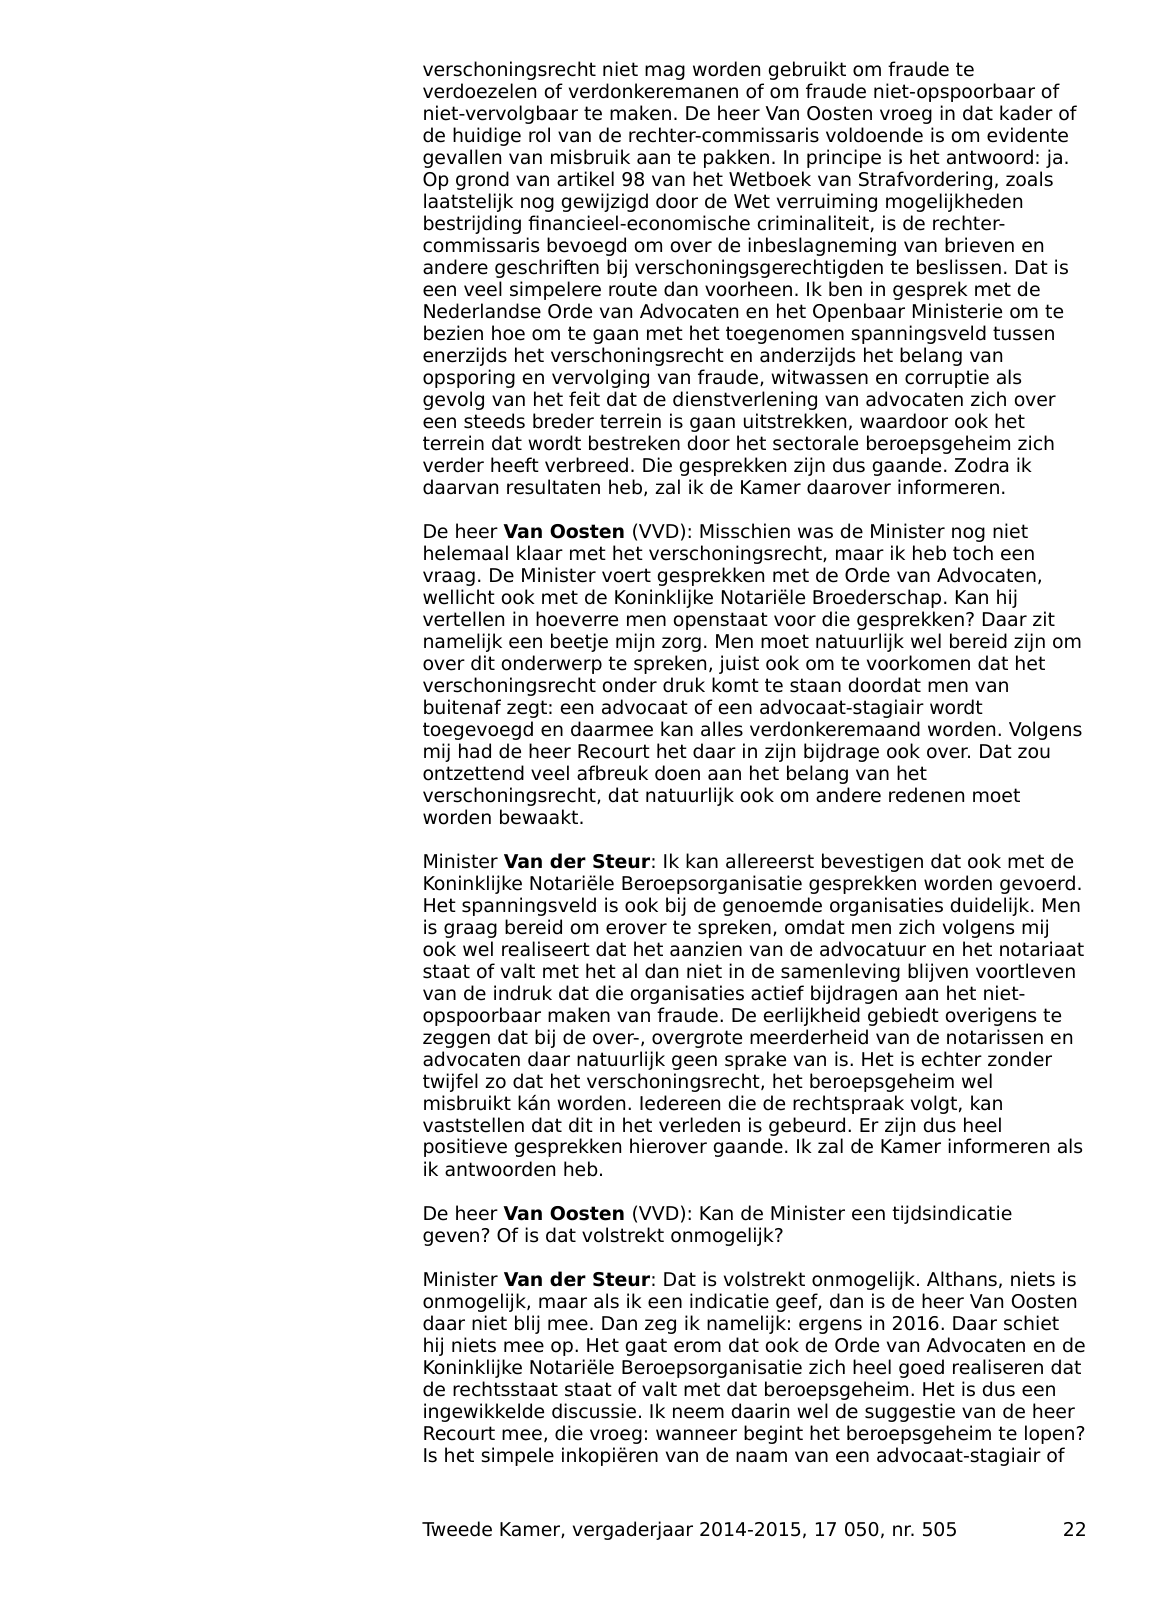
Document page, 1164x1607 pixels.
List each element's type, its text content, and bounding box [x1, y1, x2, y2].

text verschoningsrecht niet mag worden gebruikt om fraude te verdoezelen of verdonkeremanen of om fraude niet-opspoorbaar of niet-vervolgbaar te maken. De heer Van Oosten vroeg in dat kader of de huidige rol van de rechter-commissaris voldoende is om evidente gevallen van misbruik aan te pakken. In principe is het antwoord: ja. Op grond van artikel 98 van het Wetboek van Strafvordering, zoals laatstelijk nog gewijzigd door de Wet verruiming mogelijkheden bestrijding financieel-economische criminaliteit, is de rechter-commissaris bevoegd om over de inbeslagneming van brieven en andere geschriften bij verschoningsgerechtigden te beslissen. Dat is een veel simpelere route dan voorheen. Ik ben in gesprek met de Nederlandse Orde van Advocaten en het Openbaar Ministerie om te bezien hoe om te gaan met het toegenomen spanningsveld tussen enerzijds het verschoningsrecht en anderzijds het belang van opsporing en vervolging van fraude, witwassen en corruptie als gevolg van het feit dat de dienstverlening van advocaten zich over een steeds breder terrein is gaan uitstrekken, waardoor ook het terrein dat wordt bestreken door het sectorale beroepsgeheim zich verder heeft verbreed. Die gesprekken zijn dus gaande. Zodra ik daarvan resultaten heb, zal ik de Kamer daarover informeren. [422, 59, 1087, 499]
text De heer Van Oosten (VVD): Misschien was de Minister nog niet helemaal klaar met het verschoningsrecht, maar ik heb toch een vraag. De Minister voert gesprekken met de Orde van Advocaten, wellicht ook met de Koninklijke Notariële Broederschap. Kan hij vertellen in hoeverre men openstaat voor die gesprekken? Daar zit namelijk een beetje mijn zorg. Men moet natuurlijk wel bereid zijn om over dit onderwerp te spreken, juist ook om te voorkomen dat het verschoningsrecht onder druk komt te staan doordat men van buitenaf zegt: een advocaat of een advocaat-stagiair wordt toegevoegd en daarmee kan alles verdonkeremaand worden. Volgens mij had de heer Recourt het daar in zijn bijdrage ook over. Dat zou ontzettend veel afbreuk doen aan het belang van het verschoningsrecht, dat natuurlijk ook om andere redenen moet worden bewaakt. [422, 521, 1087, 828]
text De heer Van Oosten (VVD): Kan de Minister een tijdsindicatie geven? Of is dat volstrekt onmogelijk? [422, 1203, 1087, 1247]
text Minister Van der Steur: Dat is volstrekt onmogelijk. Althans, niets is onmogelijk, maar als ik een indicatie geef, dan is de heer Van Oosten daar niet blij mee. Dan zeg ik namelijk: ergens in 2016. Daar schiet hij niets mee op. Het gaat erom dat ook de Orde van Advocaten en de Koninklijke Notariële Beroepsorganisatie zich heel goed realiseren dat de rechtsstaat staat of valt met dat beroepsgeheim. Het is dus een ingewikkelde discussie. Ik neem daarin wel de suggestie van de heer Recourt mee, die vroeg: wanneer begint het beroepsgeheim te lopen? Is het simpele inkopiëren van de naam van een advocaat-stagiair of [422, 1269, 1087, 1467]
text Minister Van der Steur: Ik kan allereerst bevestigen dat ook met de Koninklijke Notariële Beroepsorganisatie gesprekken worden gevoerd. Het spanningsveld is ook bij de genoemde organisaties duidelijk. Men is graag bereid om erover te spreken, omdat men zich volgens mij ook wel realiseert dat het aanzien van de advocatuur en het notariaat staat of valt met het al dan niet in de samenleving blijven voortleven van de indruk dat die organisaties actief bijdragen aan het niet-opspoorbaar maken van fraude. De eerlijkheid gebiedt overigens te zeggen dat bij de over-, overgrote meerderheid van de notarissen en advocaten daar natuurlijk geen sprake van is. Het is echter zonder twijfel zo dat het verschoningsrecht, het beroepsgeheim wel misbruikt kán worden. Iedereen die de rechtspraak volgt, kan vaststellen dat dit in het verleden is gebeurd. Er zijn dus heel positieve gesprekken hierover gaande. Ik zal de Kamer informeren als ik antwoorden heb. [422, 851, 1087, 1180]
